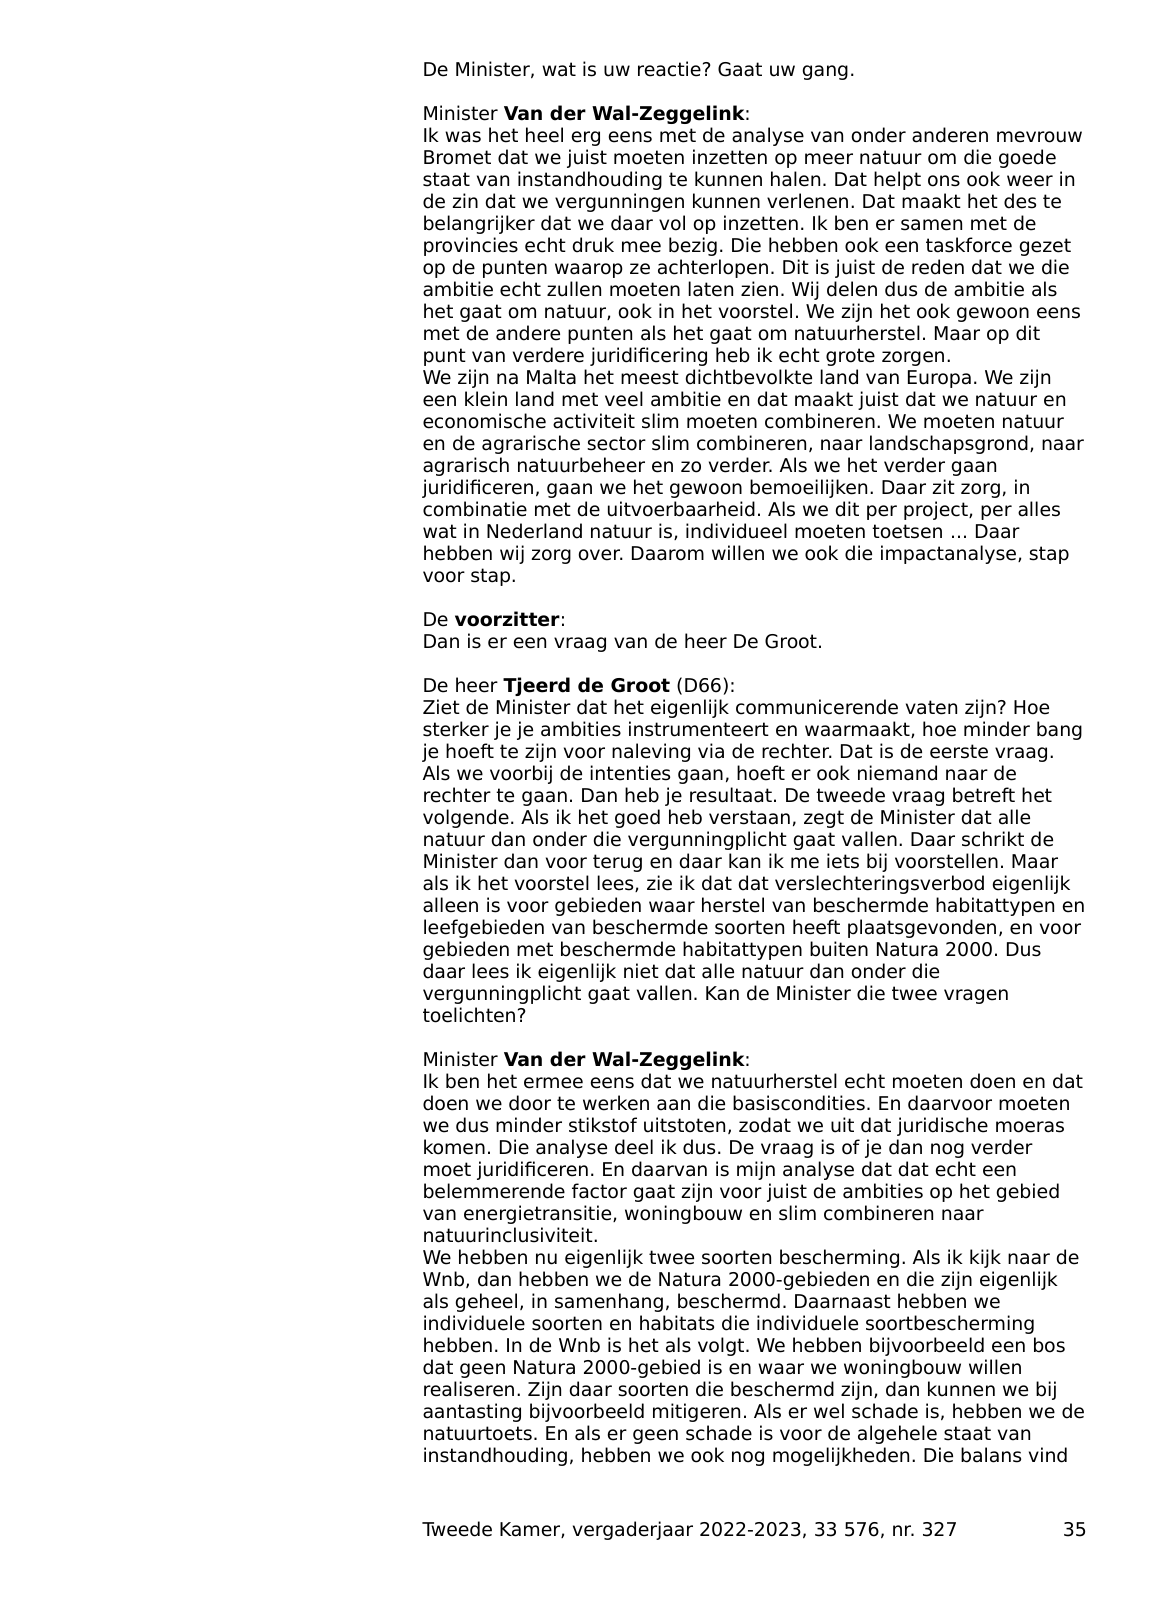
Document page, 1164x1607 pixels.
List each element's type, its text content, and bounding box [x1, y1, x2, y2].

text Minister Van der Wal-Zeggelink: [422, 103, 1087, 125]
text Dan is er een vraag van de heer De Groot. [422, 631, 1087, 653]
text Ik was het heel erg eens met de analyse van onder anderen mevrouw Bromet dat we juist moeten inzetten op meer natuur om die goede staat van instandhouding te kunnen halen. Dat helpt ons ook weer in de zin dat we vergunningen kunnen verlenen. Dat maakt het des te belangrijker dat we daar vol op inzetten. Ik ben er samen met de provincies echt druk mee bezig. Die hebben ook een taskforce gezet op de punten waarop ze achterlopen. Dit is juist de reden dat we die ambitie echt zullen moeten laten zien. Wij delen dus de ambitie als het gaat om natuur, ook in het voorstel. We zijn het ook gewoon eens met de andere punten als het gaat om natuurherstel. Maar op dit punt van verdere juridificering heb ik echt grote zorgen. [422, 125, 1087, 367]
text We zijn na Malta het meest dichtbevolkte land van Europa. We zijn een klein land met veel ambitie en dat maakt juist dat we natuur en economische activiteit slim moeten combineren. We moeten natuur en de agrarische sector slim combineren, naar landschapsgrond, naar agrarisch natuurbeheer en zo verder. Als we het verder gaan juridificeren, gaan we het gewoon bemoeilijken. Daar zit zorg, in combinatie met de uitvoerbaarheid. Als we dit per project, per alles wat in Nederland natuur is, individueel moeten toetsen ... Daar hebben wij zorg over. Daarom willen we ook die impactanalyse, stap voor stap. [422, 367, 1087, 587]
text Ziet de Minister dat het eigenlijk communicerende vaten zijn? Hoe sterker je je ambities instrumenteert en waarmaakt, hoe minder bang je hoeft te zijn voor naleving via de rechter. Dat is de eerste vraag. Als we voorbij de intenties gaan, hoeft er ook niemand naar de rechter te gaan. Dan heb je resultaat. De tweede vraag betreft het volgende. Als ik het goed heb verstaan, zegt de Minister dat alle natuur dan onder die vergunningplicht gaat vallen. Daar schrikt de Minister dan voor terug en daar kan ik me iets bij voorstellen. Maar als ik het voorstel lees, zie ik dat dat verslechteringsverbod eigenlijk alleen is voor gebieden waar herstel van beschermde habitattypen en leefgebieden van beschermde soorten heeft plaatsgevonden, en voor gebieden met beschermde habitattypen buiten Natura 2000. Dus daar lees ik eigenlijk niet dat alle natuur dan onder die vergunningplicht gaat vallen. Kan de Minister die twee vragen toelichten? [422, 697, 1087, 1027]
text Minister Van der Wal-Zeggelink: [422, 1049, 1087, 1071]
text De Minister, wat is uw reactie? Gaat uw gang. [422, 59, 1087, 81]
text We hebben nu eigenlijk twee soorten bescherming. Als ik kijk naar de Wnb, dan hebben we de Natura 2000-gebieden en die zijn eigenlijk als geheel, in samenhang, beschermd. Daarnaast hebben we individuele soorten en habitats die individuele soortbescherming hebben. In de Wnb is het als volgt. We hebben bijvoorbeeld een bos dat geen Natura 2000-gebied is en waar we woningbouw willen realiseren. Zijn daar soorten die beschermd zijn, dan kunnen we bij aantasting bijvoorbeeld mitigeren. Als er wel schade is, hebben we de natuurtoets. En als er geen schade is voor de algehele staat van instandhouding, hebben we ook nog mogelijkheden. Die balans vind [422, 1247, 1087, 1467]
text Ik ben het ermee eens dat we natuurherstel echt moeten doen en dat doen we door te werken aan die basiscondities. En daarvoor moeten we dus minder stikstof uitstoten, zodat we uit dat juridische moeras komen. Die analyse deel ik dus. De vraag is of je dan nog verder moet juridificeren. En daarvan is mijn analyse dat dat echt een belemmerende factor gaat zijn voor juist de ambities op het gebied van energietransitie, woningbouw en slim combineren naar natuurinclusiviteit. [422, 1071, 1087, 1247]
text De heer Tjeerd de Groot (D66): [422, 675, 1087, 697]
text De voorzitter: [422, 609, 1087, 631]
